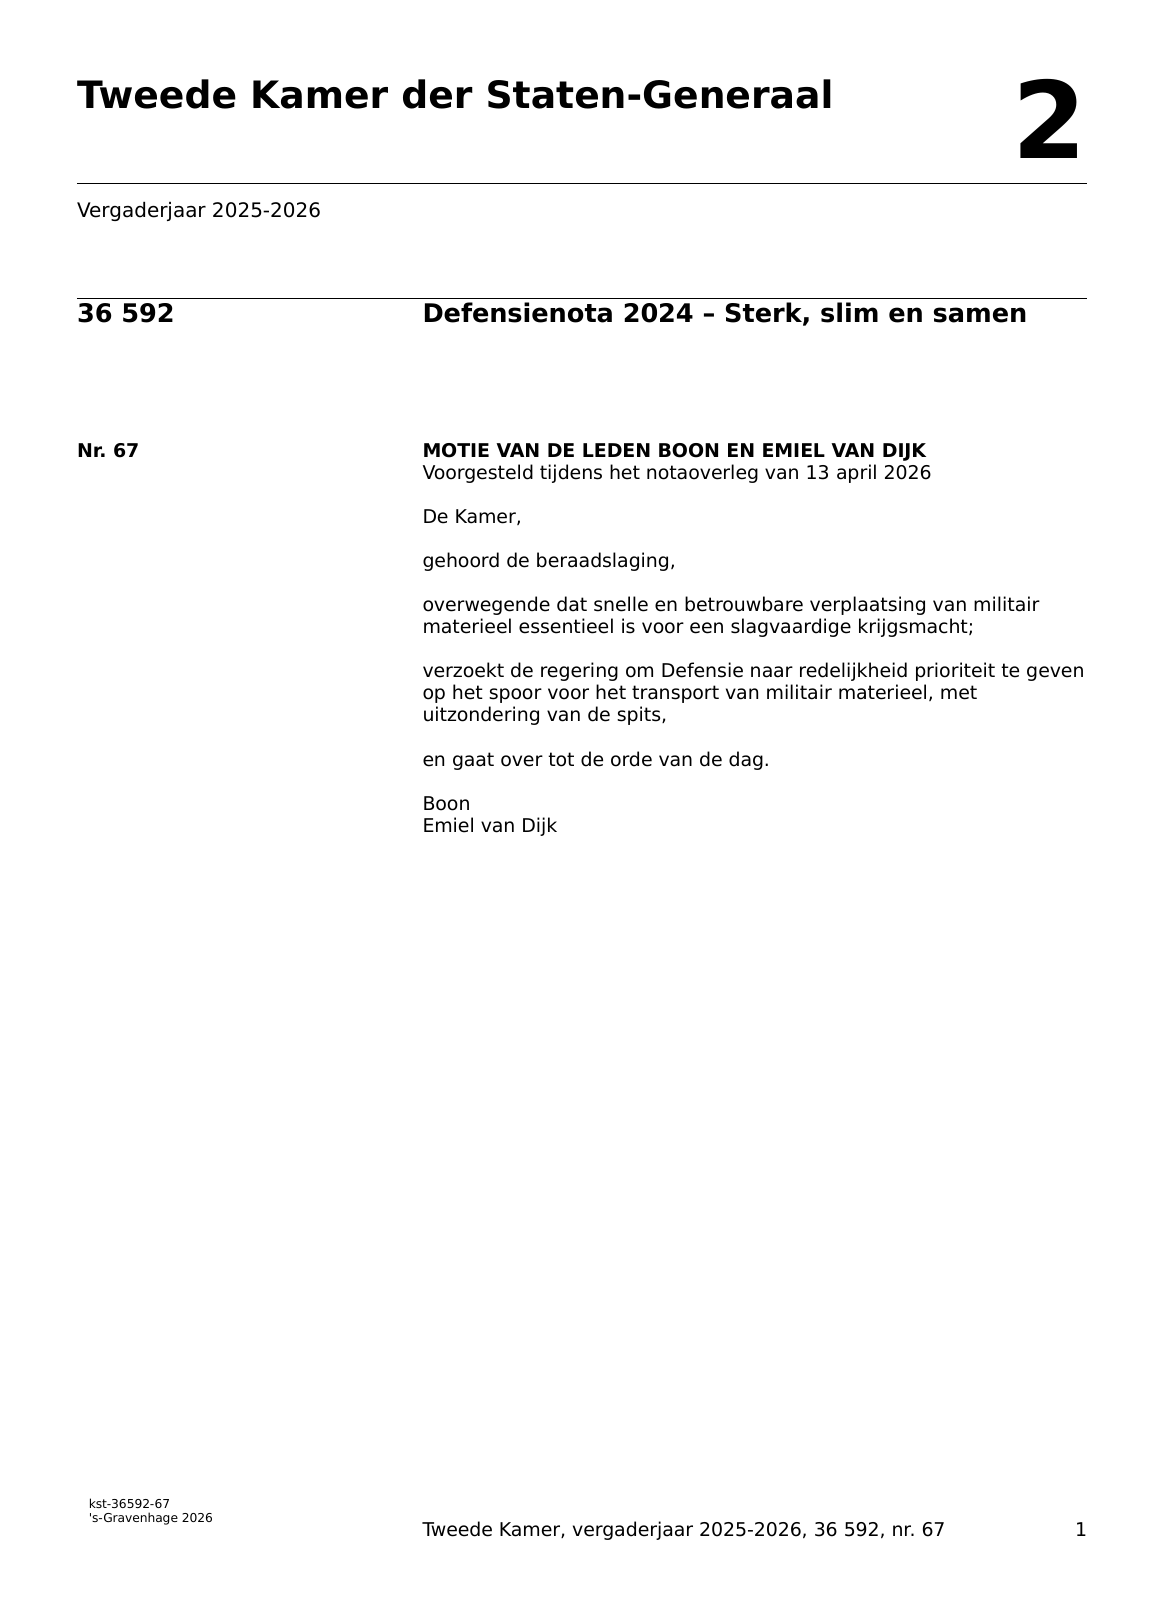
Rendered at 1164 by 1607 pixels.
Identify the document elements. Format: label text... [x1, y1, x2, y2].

text Voorgesteld tijdens het notaoverleg van 13 april 2026 [422, 462, 1087, 484]
subtitle Nr. 67 MOTIE VAN DE LEDEN BOON EN EMIEL VAN DIJK [77, 440, 1087, 462]
text Emiel van Dijk [422, 814, 1087, 837]
text en gaat over tot de orde van de dag. [422, 748, 1087, 770]
text Boon [422, 793, 1087, 814]
table_header Tweede Kamer der Staten-Generaal [77, 59, 886, 183]
table_cell Vergaderjaar 2025-2026 [77, 184, 1087, 298]
text De Kamer, [422, 506, 1087, 528]
table_header 2 [886, 59, 1087, 183]
text kst-36592-67 [88, 1497, 323, 1511]
text 's-Gravenhage 2026 [88, 1511, 323, 1525]
subtitle 36 592 Defensienota 2024 – Sterk, slim en samen [77, 299, 1087, 329]
text overwegende dat snelle en betrouwbare verplaatsing van militair materieel essentieel is voor een slagvaardige krijgsmacht; [422, 594, 1087, 638]
text gehoord de beraadslaging, [422, 550, 1087, 572]
text verzoekt de regering om Defensie naar redelijkheid prioriteit te geven op het spoor voor het transport van militair materieel, met uitzondering van de spits, [422, 660, 1087, 726]
